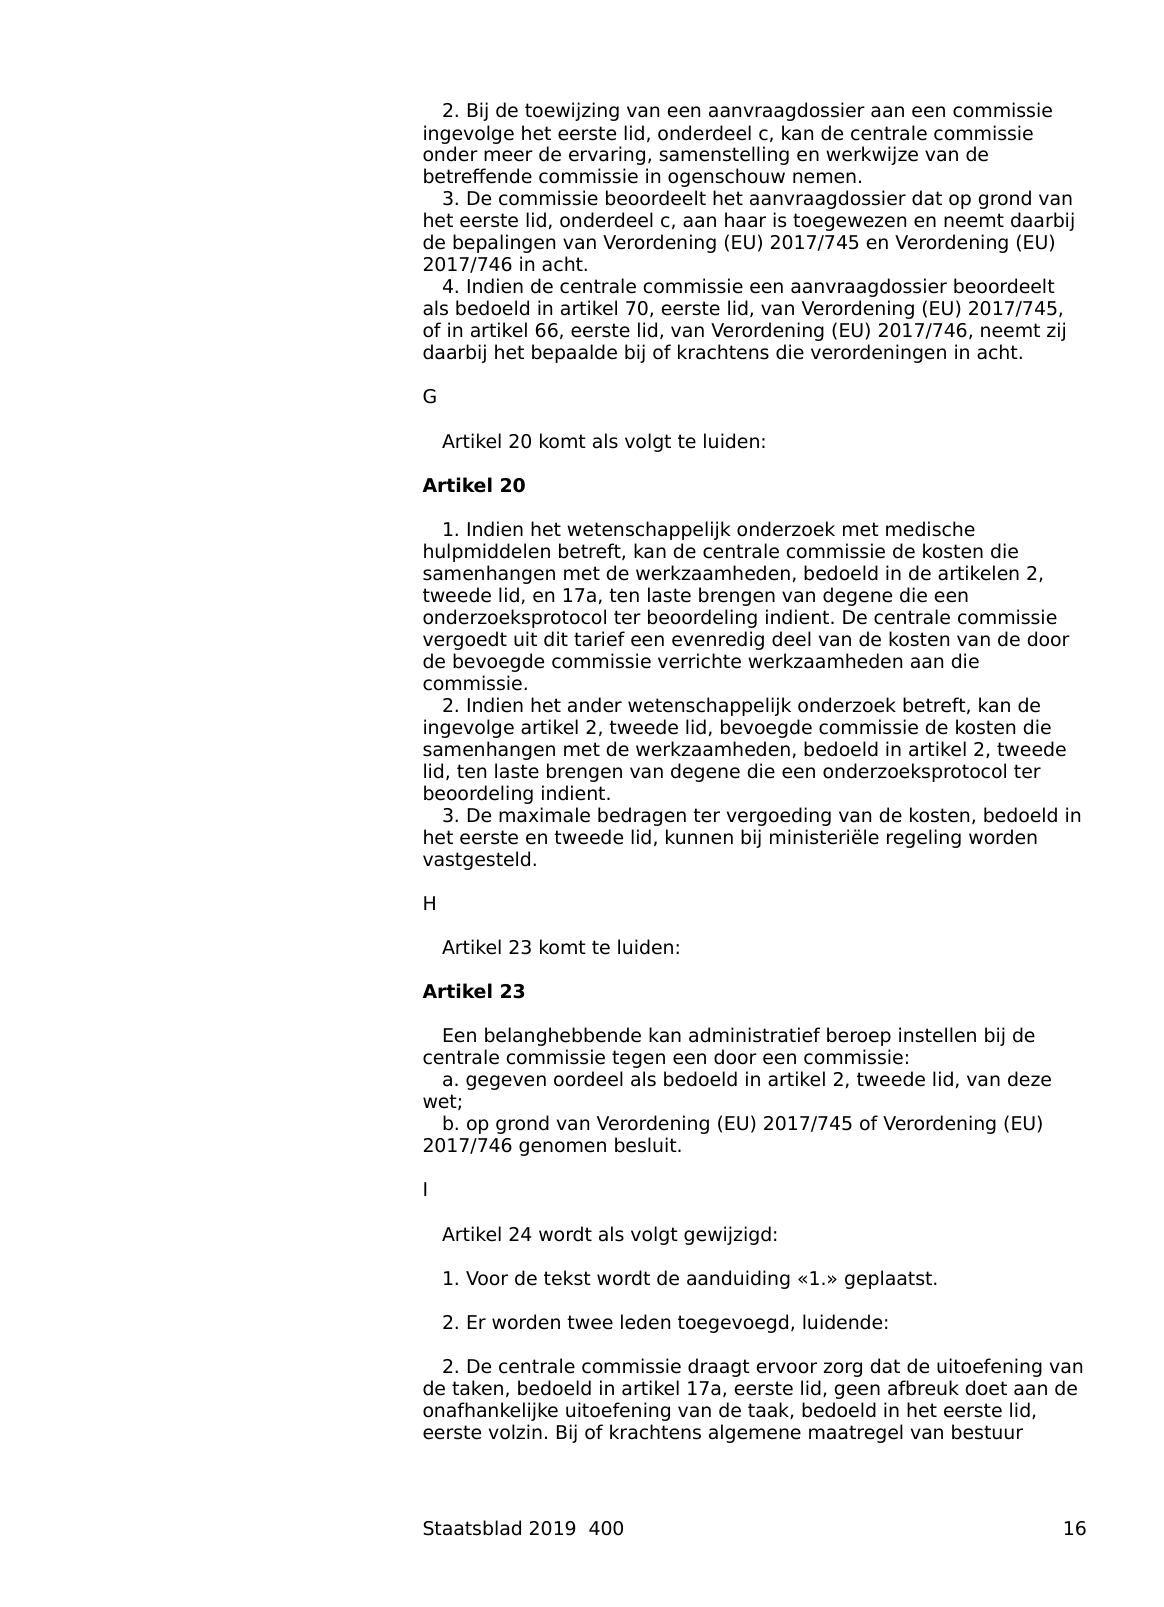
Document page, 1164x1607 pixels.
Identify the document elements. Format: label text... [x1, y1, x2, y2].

text a. gegeven oordeel als bedoeld in artikel 2, tweede lid, van deze wet; [422, 1069, 1087, 1113]
text Artikel 20 komt als volgt te luiden: [422, 431, 1087, 452]
text Artikel 23 komt te luiden: [422, 937, 1087, 959]
subtitle Artikel 23 [422, 981, 1087, 1003]
text b. op grond van Verordening (EU) 2017/745 of Verordening (EU) 2017/746 genomen besluit. [422, 1113, 1087, 1157]
text G [422, 386, 1087, 408]
subtitle Artikel 20 [422, 475, 1087, 497]
text 4. Indien de centrale commissie een aanvraagdossier beoordeelt als bedoeld in artikel 70, eerste lid, van Verordening (EU) 2017/745, of in artikel 66, eerste lid, van Verordening (EU) 2017/746, neemt zij daarbij het bepaalde bij of krachtens die verordeningen in acht. [422, 276, 1087, 364]
text 2. De centrale commissie draagt ervoor zorg dat de uitoefening van de taken, bedoeld in artikel 17a, eerste lid, geen afbreuk doet aan de onafhankelijke uitoefening van de taak, bedoeld in het eerste lid, eerste volzin. Bij of krachtens algemene maatregel van bestuur [422, 1356, 1087, 1444]
text 2. Indien het ander wetenschappelijk onderzoek betreft, kan de ingevolge artikel 2, tweede lid, bevoegde commissie de kosten die samenhangen met de werkzaamheden, bedoeld in artikel 2, tweede lid, ten laste brengen van degene die een onderzoeksprotocol ter beoordeling indient. [422, 695, 1087, 804]
text 2. Er worden twee leden toegevoegd, luidende: [422, 1312, 1087, 1334]
text 1. Voor de tekst wordt de aanduiding «1.» geplaatst. [422, 1268, 1087, 1289]
text 2. Bij de toewijzing van een aanvraagdossier aan een commissie ingevolge het eerste lid, onderdeel c, kan de centrale commissie onder meer de ervaring, samenstelling en werkwijze van de betreffende commissie in ogenschouw nemen. [422, 100, 1087, 188]
text Een belanghebbende kan administratief beroep instellen bij de centrale commissie tegen een door een commissie: [422, 1025, 1087, 1069]
text 1. Indien het wetenschappelijk onderzoek met medische hulpmiddelen betreft, kan de centrale commissie de kosten die samenhangen met de werkzaamheden, bedoeld in de artikelen 2, tweede lid, en 17a, ten laste brengen van degene die een onderzoeksprotocol ter beoordeling indient. De centrale commissie vergoedt uit dit tarief een evenredig deel van de kosten van de door de bevoegde commissie verrichte werkzaamheden aan die commissie. [422, 519, 1087, 695]
text H [422, 893, 1087, 915]
text 3. De commissie beoordeelt het aanvraagdossier dat op grond van het eerste lid, onderdeel c, aan haar is toegewezen en neemt daarbij de bepalingen van Verordening (EU) 2017/745 en Verordening (EU) 2017/746 in acht. [422, 188, 1087, 276]
text I [422, 1179, 1087, 1201]
text Artikel 24 wordt als volgt gewijzigd: [422, 1223, 1087, 1245]
text 3. De maximale bedragen ter vergoeding van de kosten, bedoeld in het eerste en tweede lid, kunnen bij ministeriële regeling worden vastgesteld. [422, 804, 1087, 871]
